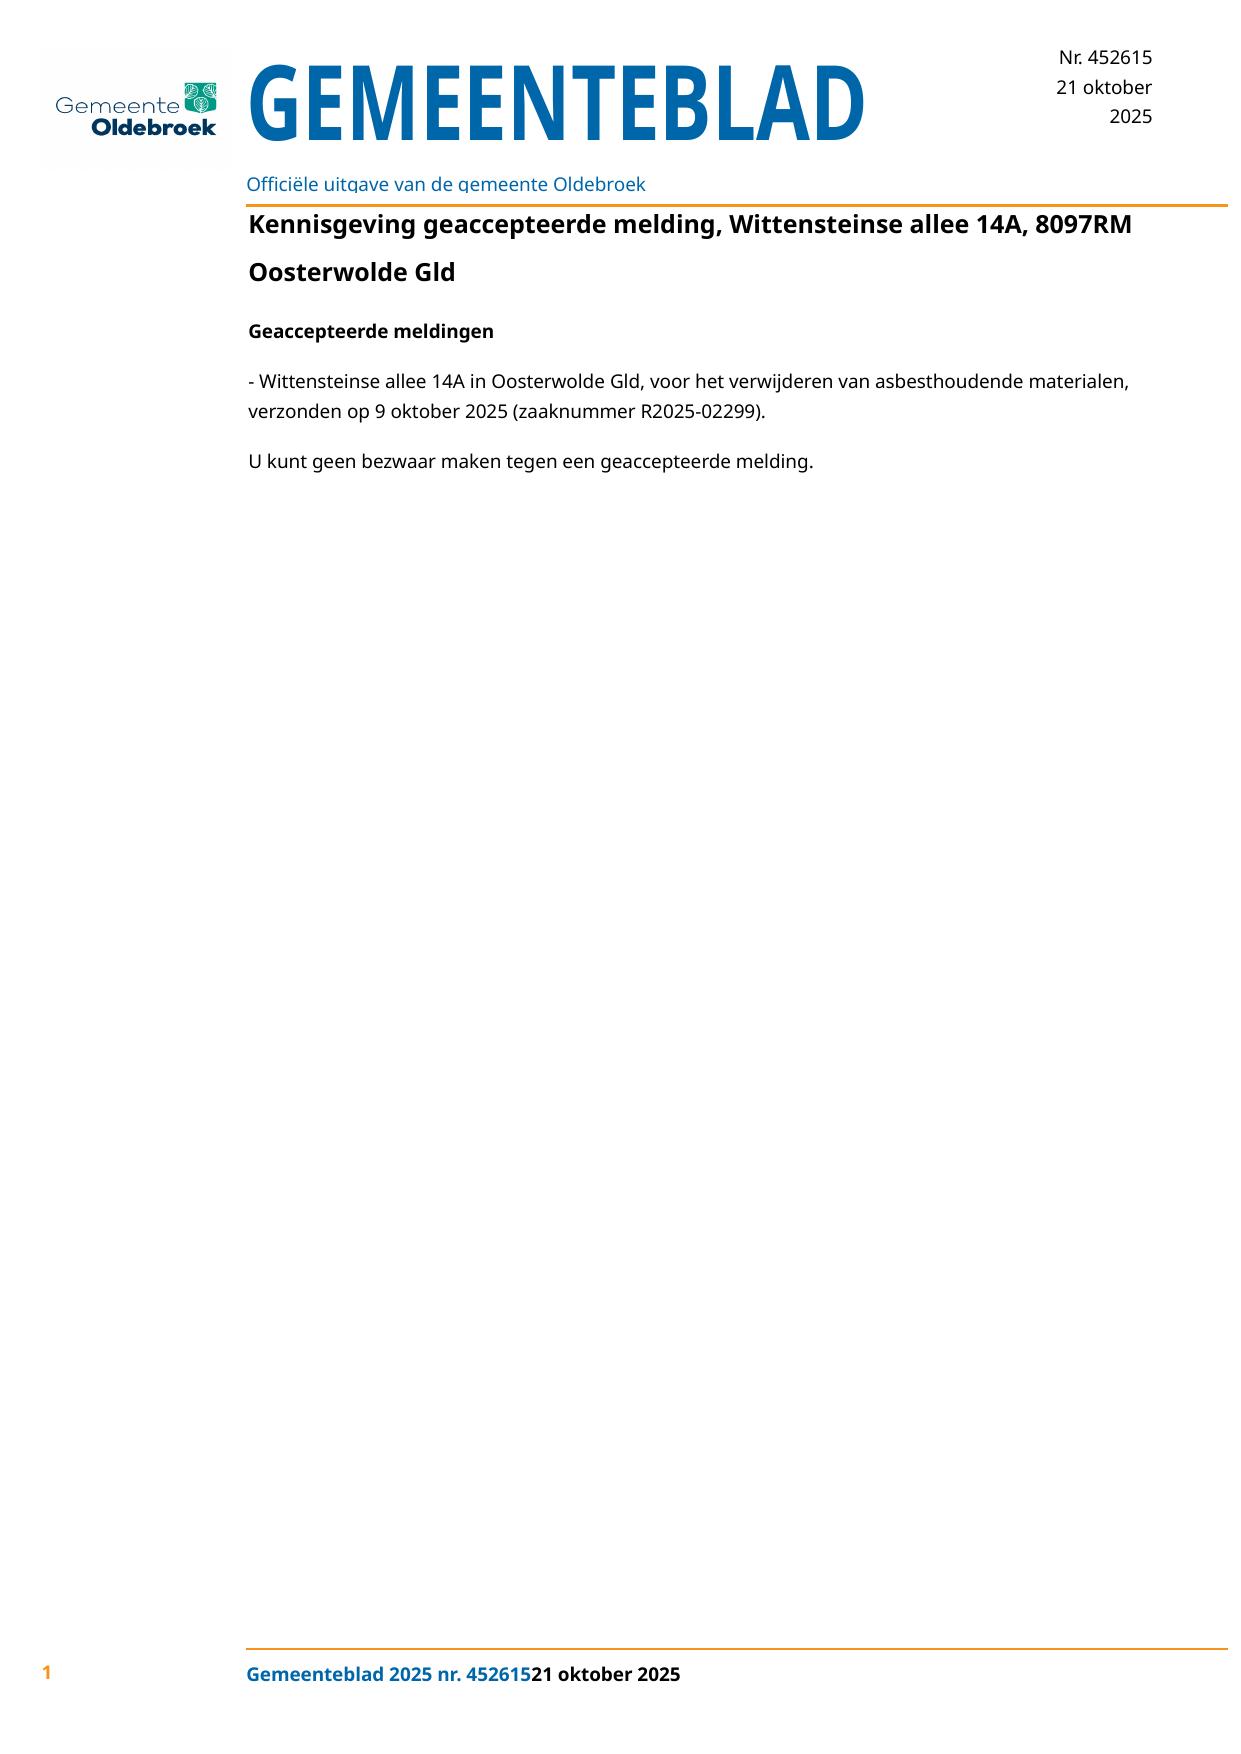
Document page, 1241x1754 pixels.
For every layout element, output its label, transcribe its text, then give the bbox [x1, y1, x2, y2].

picture [41, 47, 231, 172]
text Kennisgeving geaccepteerde melding, Wittensteinse allee 14A, 8097RM Oosterwolde Gld [248, 207, 1152, 288]
text U kunt geen bezwaar maken tegen een geaccepteerde melding. [248, 448, 1152, 474]
text - Wittensteinse allee 14A in Oosterwolde Gld, voor het verwijderen van asbesthoudende materialen, verzonden op 9 oktober 2025 (zaaknummer R2025-02299). [248, 368, 1152, 424]
text Geaccepteerde meldingen [248, 318, 1152, 344]
